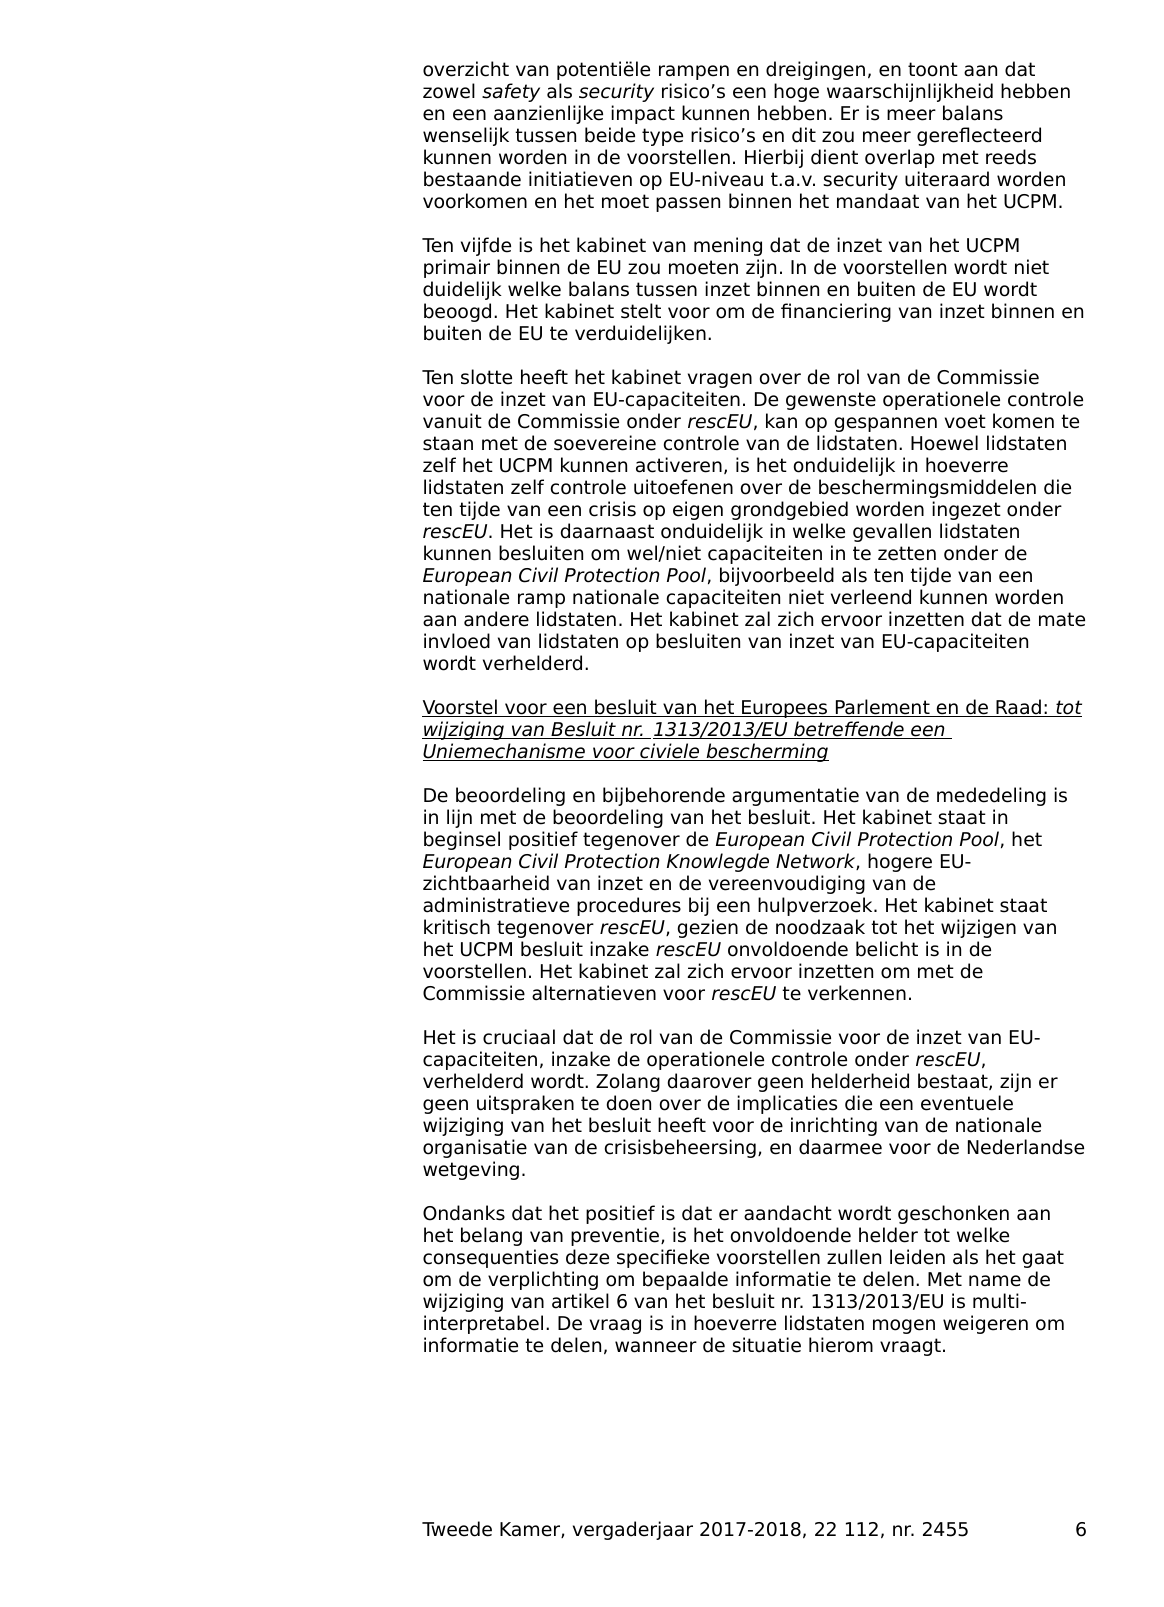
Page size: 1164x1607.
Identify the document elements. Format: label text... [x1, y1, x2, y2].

subtitle Voorstel voor een besluit van het Europees Parlement en de Raad: tot wijziging van Besluit nr. 1313/2013/EU betreffende een Uniemechanisme voor civiele bescherming [422, 697, 1087, 763]
text Ten vijfde is het kabinet van mening dat de inzet van het UCPM primair binnen de EU zou moeten zijn. In de voorstellen wordt niet duidelijk welke balans tussen inzet binnen en buiten de EU wordt beoogd. Het kabinet stelt voor om de financiering van inzet binnen en buiten de EU te verduidelijken. [422, 235, 1087, 345]
text Ten slotte heeft het kabinet vragen over de rol van de Commissie voor de inzet van EU-capaciteiten. De gewenste operationele controle vanuit de Commissie onder rescEU, kan op gespannen voet komen te staan met de soevereine controle van de lidstaten. Hoewel lidstaten zelf het UCPM kunnen activeren, is het onduidelijk in hoeverre lidstaten zelf controle uitoefenen over de beschermingsmiddelen die ten tijde van een crisis op eigen grondgebied worden ingezet onder rescEU. Het is daarnaast onduidelijk in welke gevallen lidstaten kunnen besluiten om wel/niet capaciteiten in te zetten onder de European Civil Protection Pool, bijvoorbeeld als ten tijde van een nationale ramp nationale capaciteiten niet verleend kunnen worden aan andere lidstaten. Het kabinet zal zich ervoor inzetten dat de mate invloed van lidstaten op besluiten van inzet van EU-capaciteiten wordt verhelderd. [422, 367, 1087, 675]
text Het is cruciaal dat de rol van de Commissie voor de inzet van EU-capaciteiten, inzake de operationele controle onder rescEU, verhelderd wordt. Zolang daarover geen helderheid bestaat, zijn er geen uitspraken te doen over de implicaties die een eventuele wijziging van het besluit heeft voor de inrichting van de nationale organisatie van de crisisbeheersing, en daarmee voor de Nederlandse wetgeving. [422, 1027, 1087, 1181]
text overzicht van potentiële rampen en dreigingen, en toont aan dat zowel safety als security risico’s een hoge waarschijnlijkheid hebben en een aanzienlijke impact kunnen hebben. Er is meer balans wenselijk tussen beide type risico’s en dit zou meer gereflecteerd kunnen worden in de voorstellen. Hierbij dient overlap met reeds bestaande initiatieven op EU-niveau t.a.v. security uiteraard worden voorkomen en het moet passen binnen het mandaat van het UCPM. [422, 59, 1087, 213]
text De beoordeling en bijbehorende argumentatie van de mededeling is in lijn met de beoordeling van het besluit. Het kabinet staat in beginsel positief tegenover de European Civil Protection Pool, het European Civil Protection Knowlegde Network, hogere EU-zichtbaarheid van inzet en de vereenvoudiging van de administratieve procedures bij een hulpverzoek. Het kabinet staat kritisch tegenover rescEU, gezien de noodzaak tot het wijzigen van het UCPM besluit inzake rescEU onvoldoende belicht is in de voorstellen. Het kabinet zal zich ervoor inzetten om met de Commissie alternatieven voor rescEU te verkennen. [422, 785, 1087, 1005]
text Ondanks dat het positief is dat er aandacht wordt geschonken aan het belang van preventie, is het onvoldoende helder tot welke consequenties deze specifieke voorstellen zullen leiden als het gaat om de verplichting om bepaalde informatie te delen. Met name de wijziging van artikel 6 van het besluit nr. 1313/2013/EU is multi-interpretabel. De vraag is in hoeverre lidstaten mogen weigeren om informatie te delen, wanneer de situatie hierom vraagt. [422, 1203, 1087, 1357]
